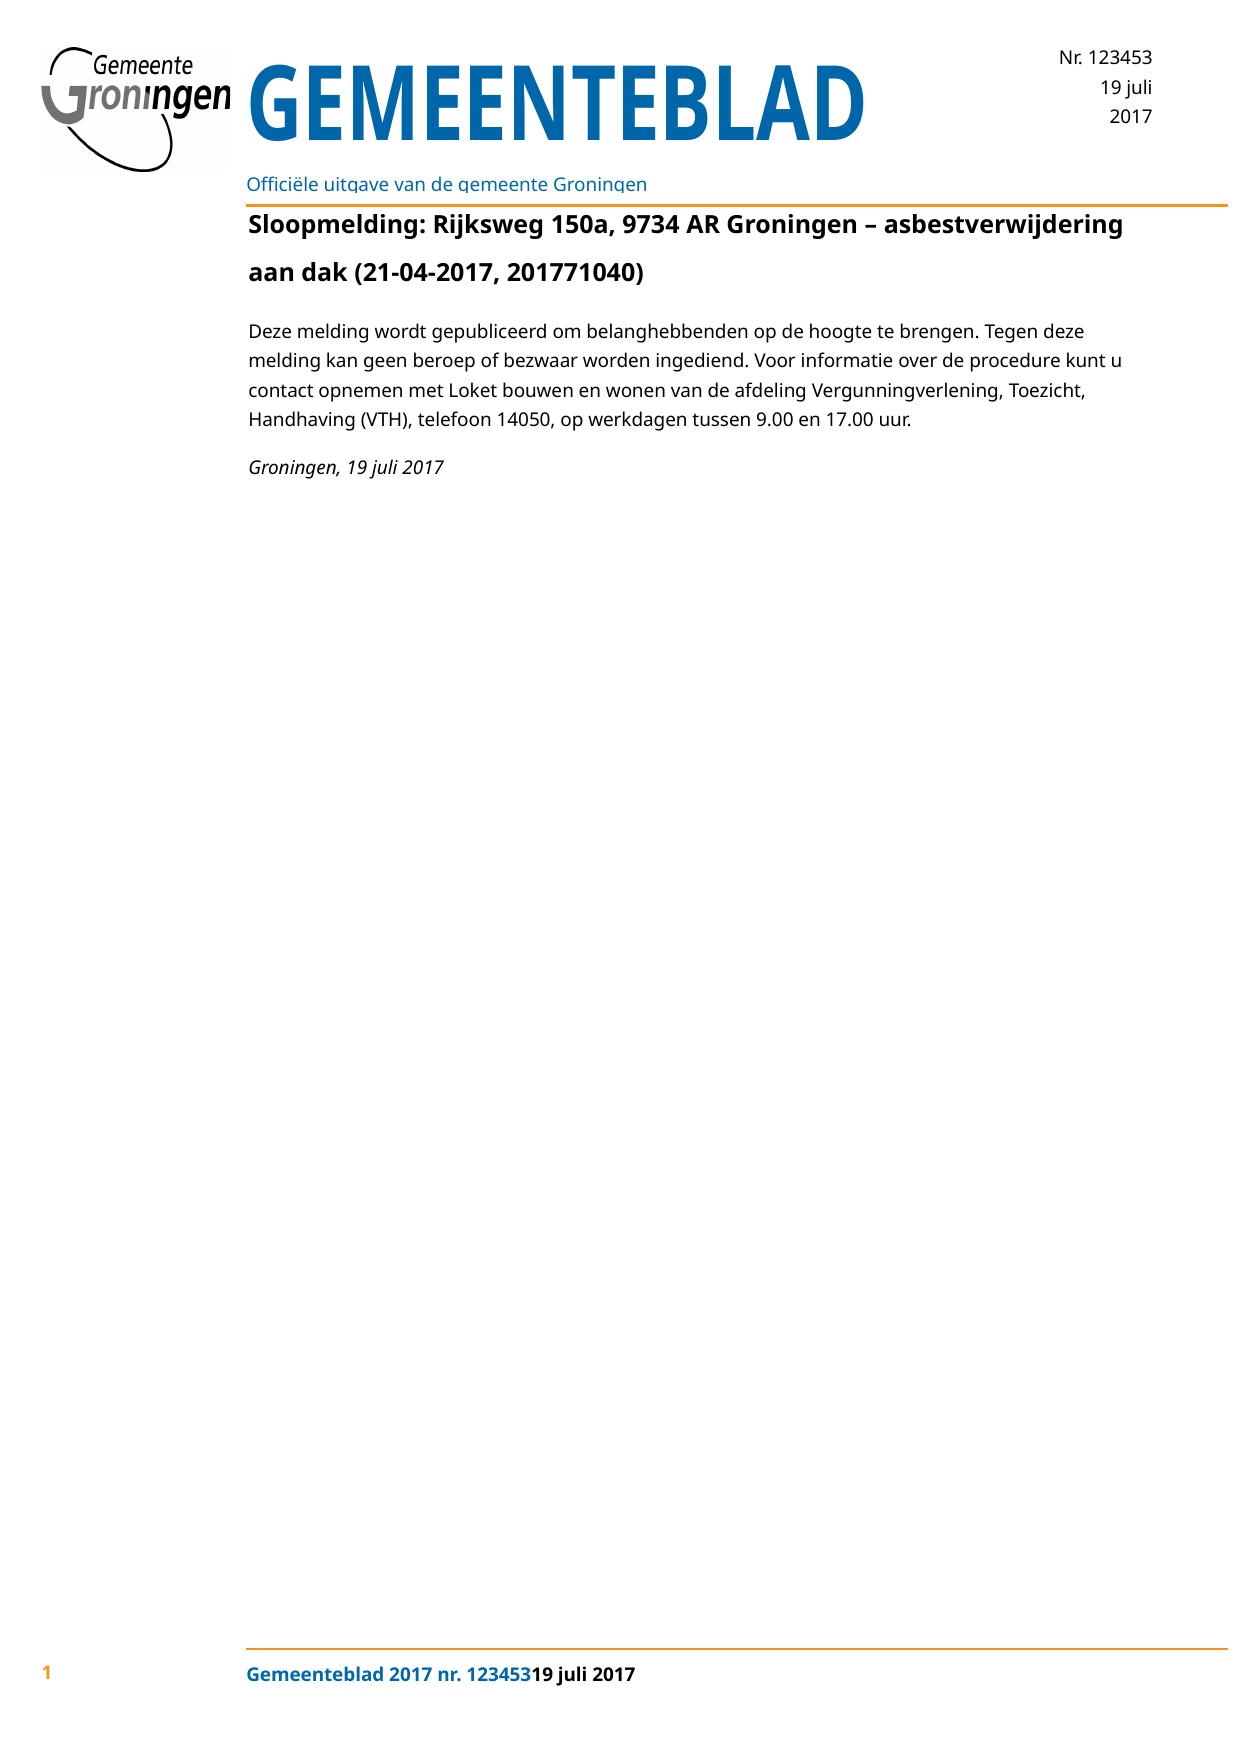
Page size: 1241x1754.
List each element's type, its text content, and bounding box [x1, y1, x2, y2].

text Deze melding wordt gepubliceerd om belanghebbenden op de hoogte te brengen. Tegen deze melding kan geen beroep of bezwaar worden ingediend. Voor informatie over de procedure kunt u contact opnemen met Loket bouwen en wonen van de afdeling Vergunningverlening, Toezicht, Handhaving (VTH), telefoon 14050, op werkdagen tussen 9.00 en 17.00 uur. [248, 318, 1152, 432]
text Sloopmelding: Rijksweg 150a, 9734 AR Groningen – asbestverwijdering aan dak (21-04-2017, 201771040) [248, 207, 1152, 288]
text Groningen, 19 juli 2017 [248, 454, 1152, 480]
picture [41, 47, 231, 172]
